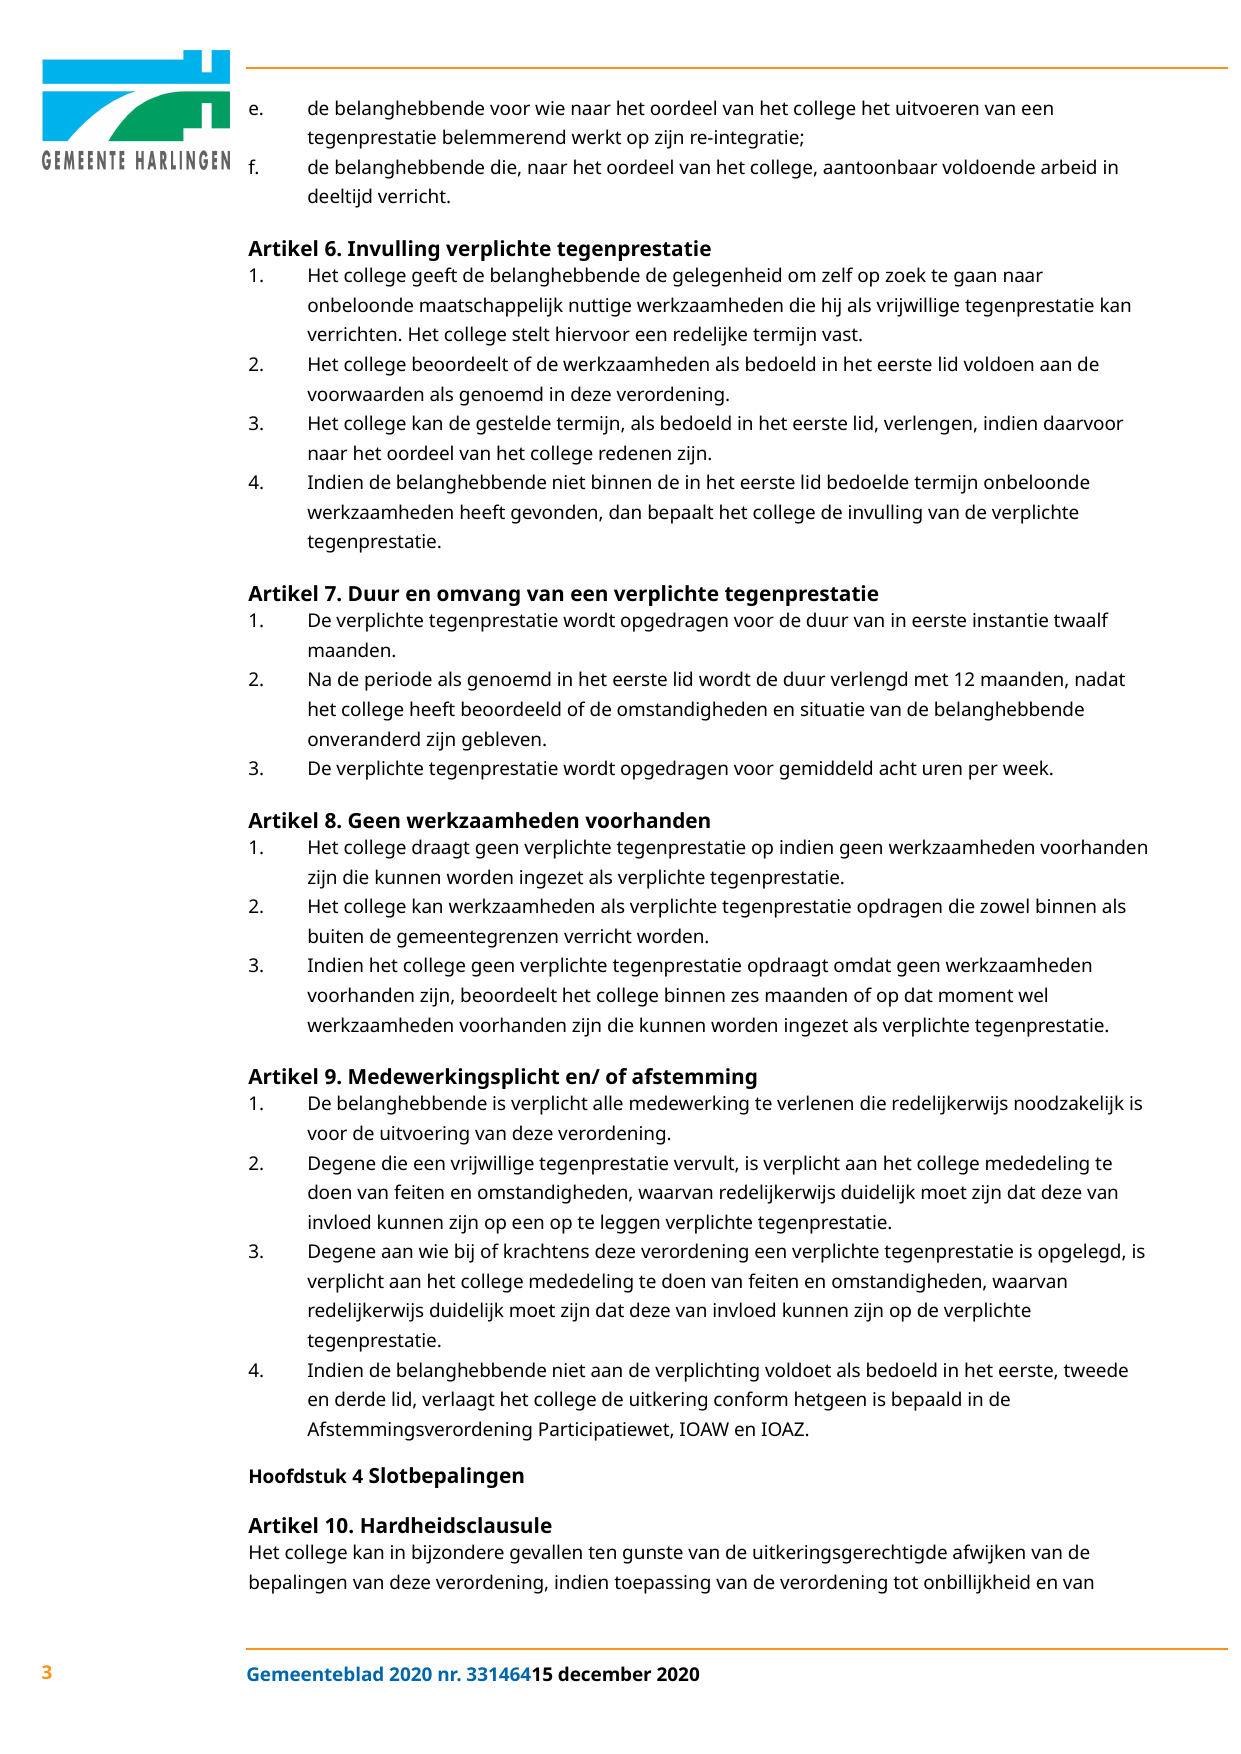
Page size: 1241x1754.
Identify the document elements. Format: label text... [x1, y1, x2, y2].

text Artikel 8. Geen werkzaamheden voorhanden [248, 806, 1152, 834]
list Het college beoordeelt of de werkzaamheden als bedoeld in het eerste lid voldoen aan de voorwaarden als genoemd in deze verordening. [248, 351, 1152, 406]
list Het college kan werkzaamheden als verplichte tegenprestatie opdragen die zowel binnen als buiten de gemeentegrenzen verricht worden. [248, 893, 1152, 949]
list Het college draagt geen verplichte tegenprestatie op indien geen werkzaamheden voorhanden zijn die kunnen worden ingezet als verplichte tegenprestatie. [248, 834, 1152, 889]
text Artikel 10. Hardheidsclausule [248, 1511, 1152, 1539]
list Na de periode als genoemd in het eerste lid wordt de duur verlengd met 12 maanden, nadat het college heeft beoordeeld of de omstandigheden en situatie van de belanghebbende onveranderd zijn gebleven. [248, 667, 1152, 752]
text Artikel 9. Medewerkingsplicht en/ of afstemming [248, 1062, 1152, 1091]
picture [41, 47, 231, 172]
list Indien de belanghebbende niet binnen de in het eerste lid bedoelde termijn onbeloonde werkzaamheden heeft gevonden, dan bepaalt het college de invulling van de verplichte tegenprestatie. [248, 469, 1152, 554]
list Degene aan wie bij of krachtens deze verordening een verplichte tegenprestatie is opgelegd, is verplicht aan het college mededeling te doen van feiten en omstandigheden, waarvan redelijkerwijs duidelijk moet zijn dat deze van invloed kunnen zijn op de verplichte tegenprestatie. [248, 1238, 1152, 1353]
list Het college kan de gestelde termijn, als bedoeld in het eerste lid, verlengen, indien daarvoor naar het oordeel van het college redenen zijn. [248, 410, 1152, 466]
list Indien het college geen verplichte tegenprestatie opdraagt omdat geen werkzaamheden voorhanden zijn, beoordeelt het college binnen zes maanden of op dat moment wel werkzaamheden voorhanden zijn die kunnen worden ingezet als verplichte tegenprestatie. [248, 953, 1152, 1037]
text Het college kan in bijzondere gevallen ten gunste van de uitkeringsgerechtigde afwijken van de bepalingen van deze verordening, indien toepassing van de verordening tot onbillijkheid en van [248, 1539, 1152, 1595]
list De verplichte tegenprestatie wordt opgedragen voor de duur van in eerste instantie twaalf maanden. [248, 607, 1152, 663]
list De belanghebbende is verplicht alle medewerking te verlenen die redelijkerwijs noodzakelijk is voor de uitvoering van deze verordening. [248, 1091, 1152, 1146]
list De verplichte tegenprestatie wordt opgedragen voor gemiddeld acht uren per week. [248, 755, 1152, 781]
list Indien de belanghebbende niet aan de verplichting voldoet als bedoeld in het eerste, tweede en derde lid, verlaagt het college de uitkering conform hetgeen is bepaald in de Afstemmingsverordening Participatiewet, IOAW en IOAZ. [248, 1357, 1152, 1442]
text Hoofdstuk 4 Slotbepalingen [248, 1462, 1152, 1490]
list de belanghebbende voor wie naar het oordeel van het college het uitvoeren van een tegenprestatie belemmerend werkt op zijn re-integratie; [248, 95, 1152, 150]
list Degene die een vrijwillige tegenprestatie vervult, is verplicht aan het college mededeling te doen van feiten en omstandigheden, waarvan redelijkerwijs duidelijk moet zijn dat deze van invloed kunnen zijn op een op te leggen verplichte tegenprestatie. [248, 1150, 1152, 1235]
text Artikel 6. Invulling verplichte tegenprestatie [248, 234, 1152, 262]
text Artikel 7. Duur en omvang van een verplichte tegenprestatie [248, 579, 1152, 607]
list Het college geeft de belanghebbende de gelegenheid om zelf op zoek te gaan naar onbeloonde maatschappelijk nuttige werkzaamheden die hij als vrijwillige tegenprestatie kan verrichten. Het college stelt hiervoor een redelijke termijn vast. [248, 262, 1152, 347]
list de belanghebbende die, naar het oordeel van het college, aantoonbaar voldoende arbeid in deeltijd verricht. [248, 154, 1152, 209]
